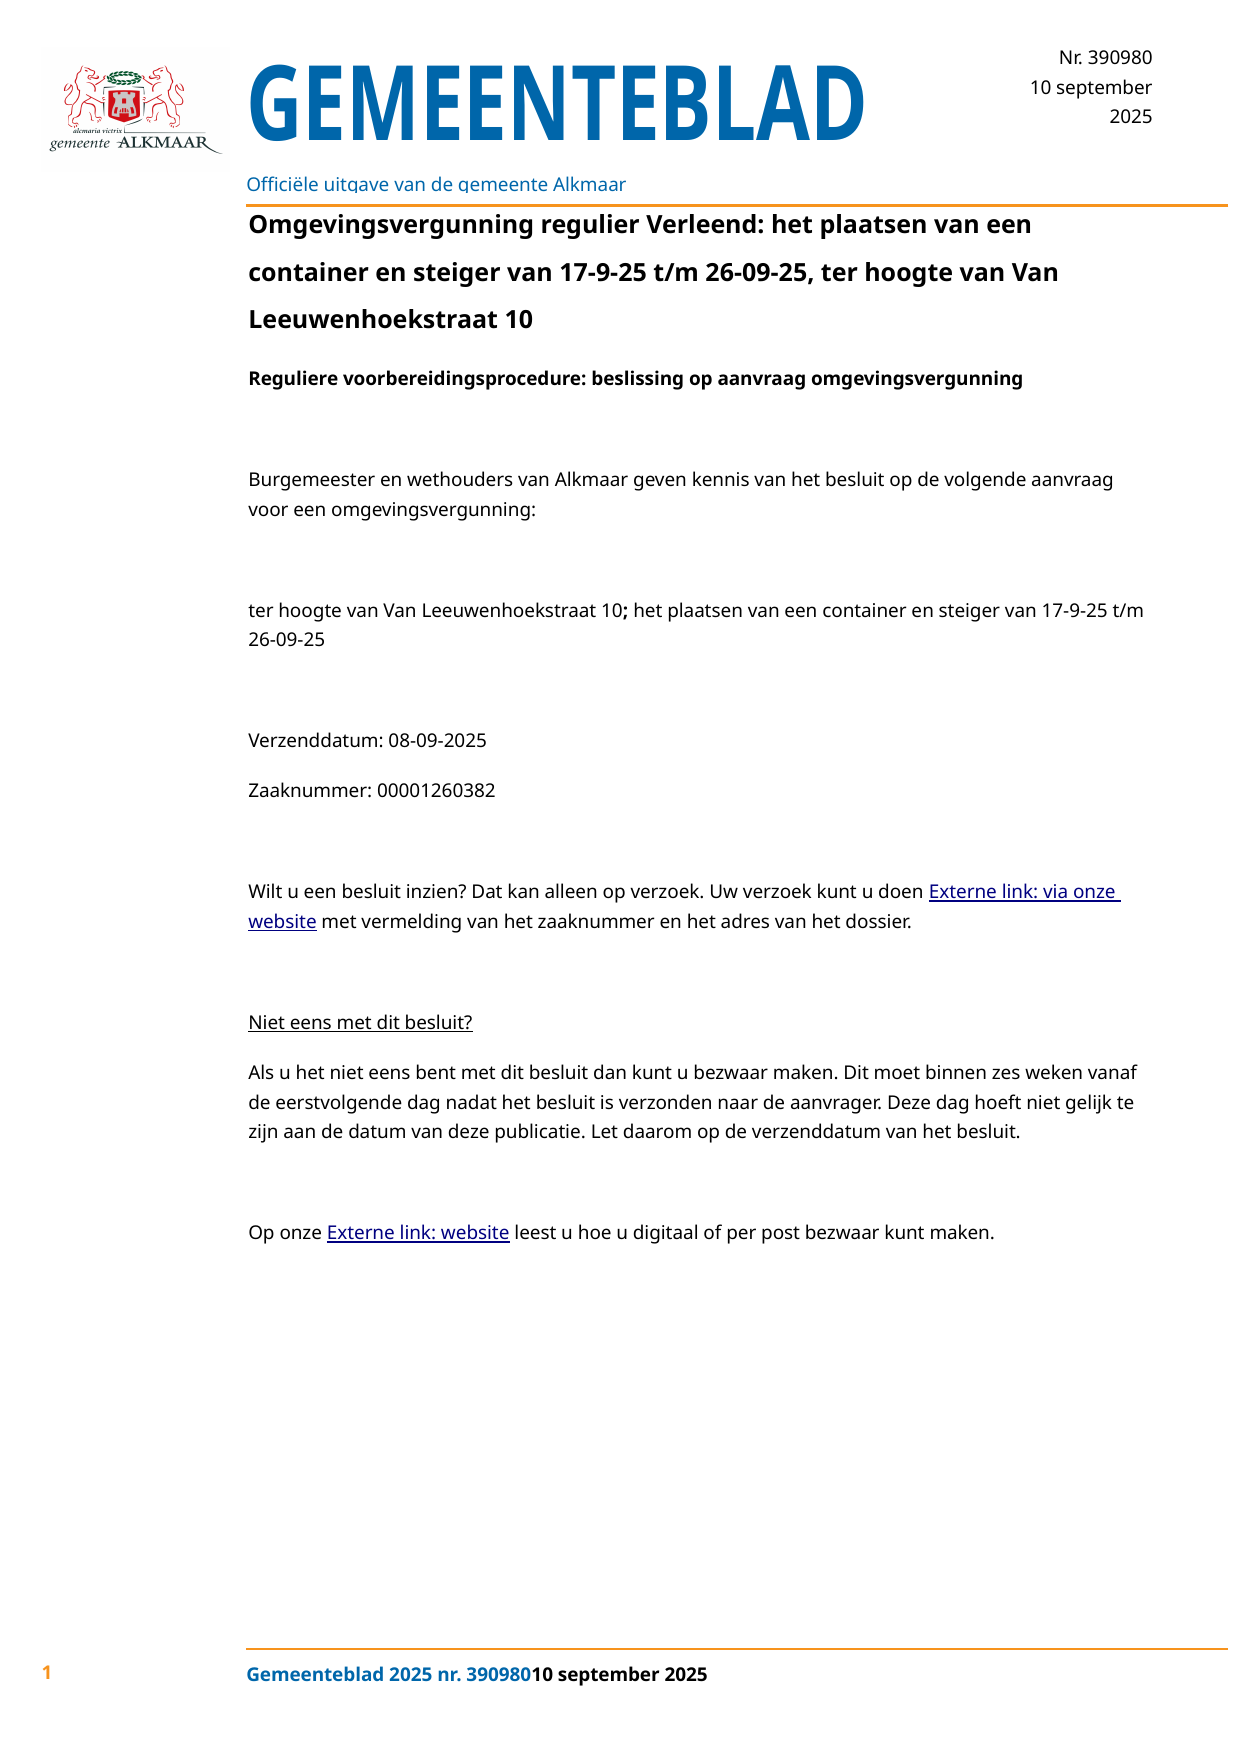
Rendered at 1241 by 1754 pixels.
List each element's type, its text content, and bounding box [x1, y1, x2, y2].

text Verzenddatum: 08-09-2025 [248, 727, 1152, 753]
text Wilt u een besluit inzien? Dat kan alleen op verzoek. Uw verzoek kunt u doen Externe link: via onze website met vermelding van het zaaknummer en het adres van het dossier. [248, 878, 1152, 934]
text Burgemeester en wethouders van Alkmaar geven kennis van het besluit op de volgende aanvraag voor een omgevingsvergunning: [248, 466, 1152, 522]
text Als u het niet eens bent met dit besluit dan kunt u bezwaar maken. Dit moet binnen zes weken vanaf de eerstvolgende dag nadat het besluit is verzonden naar de aanvrager. Deze dag hoeft niet gelijk te zijn aan de datum van deze publicatie. Let daarom op de verzenddatum van het besluit. [248, 1059, 1152, 1144]
text Niet eens met dit besluit? [248, 1009, 1152, 1034]
text Op onze Externe link: website leest u hoe u digitaal of per post bezwaar kunt maken. [248, 1219, 1152, 1245]
text ter hoogte van Van Leeuwenhoekstraat 10; het plaatsen van een container en steiger van 17-9-25 t/m 26-09-25 [248, 597, 1152, 652]
text Reguliere voorbereidingsprocedure: beslissing op aanvraag omgevingsvergunning [248, 366, 1152, 391]
text Zaaknummer: 00001260382 [248, 778, 1152, 803]
picture [41, 47, 231, 172]
text Omgevingsvergunning regulier Verleend: het plaatsen van een container en steiger van 17-9-25 t/m 26-09-25, ter hoogte van Van Leeuwenhoekstraat 10 [248, 207, 1152, 336]
